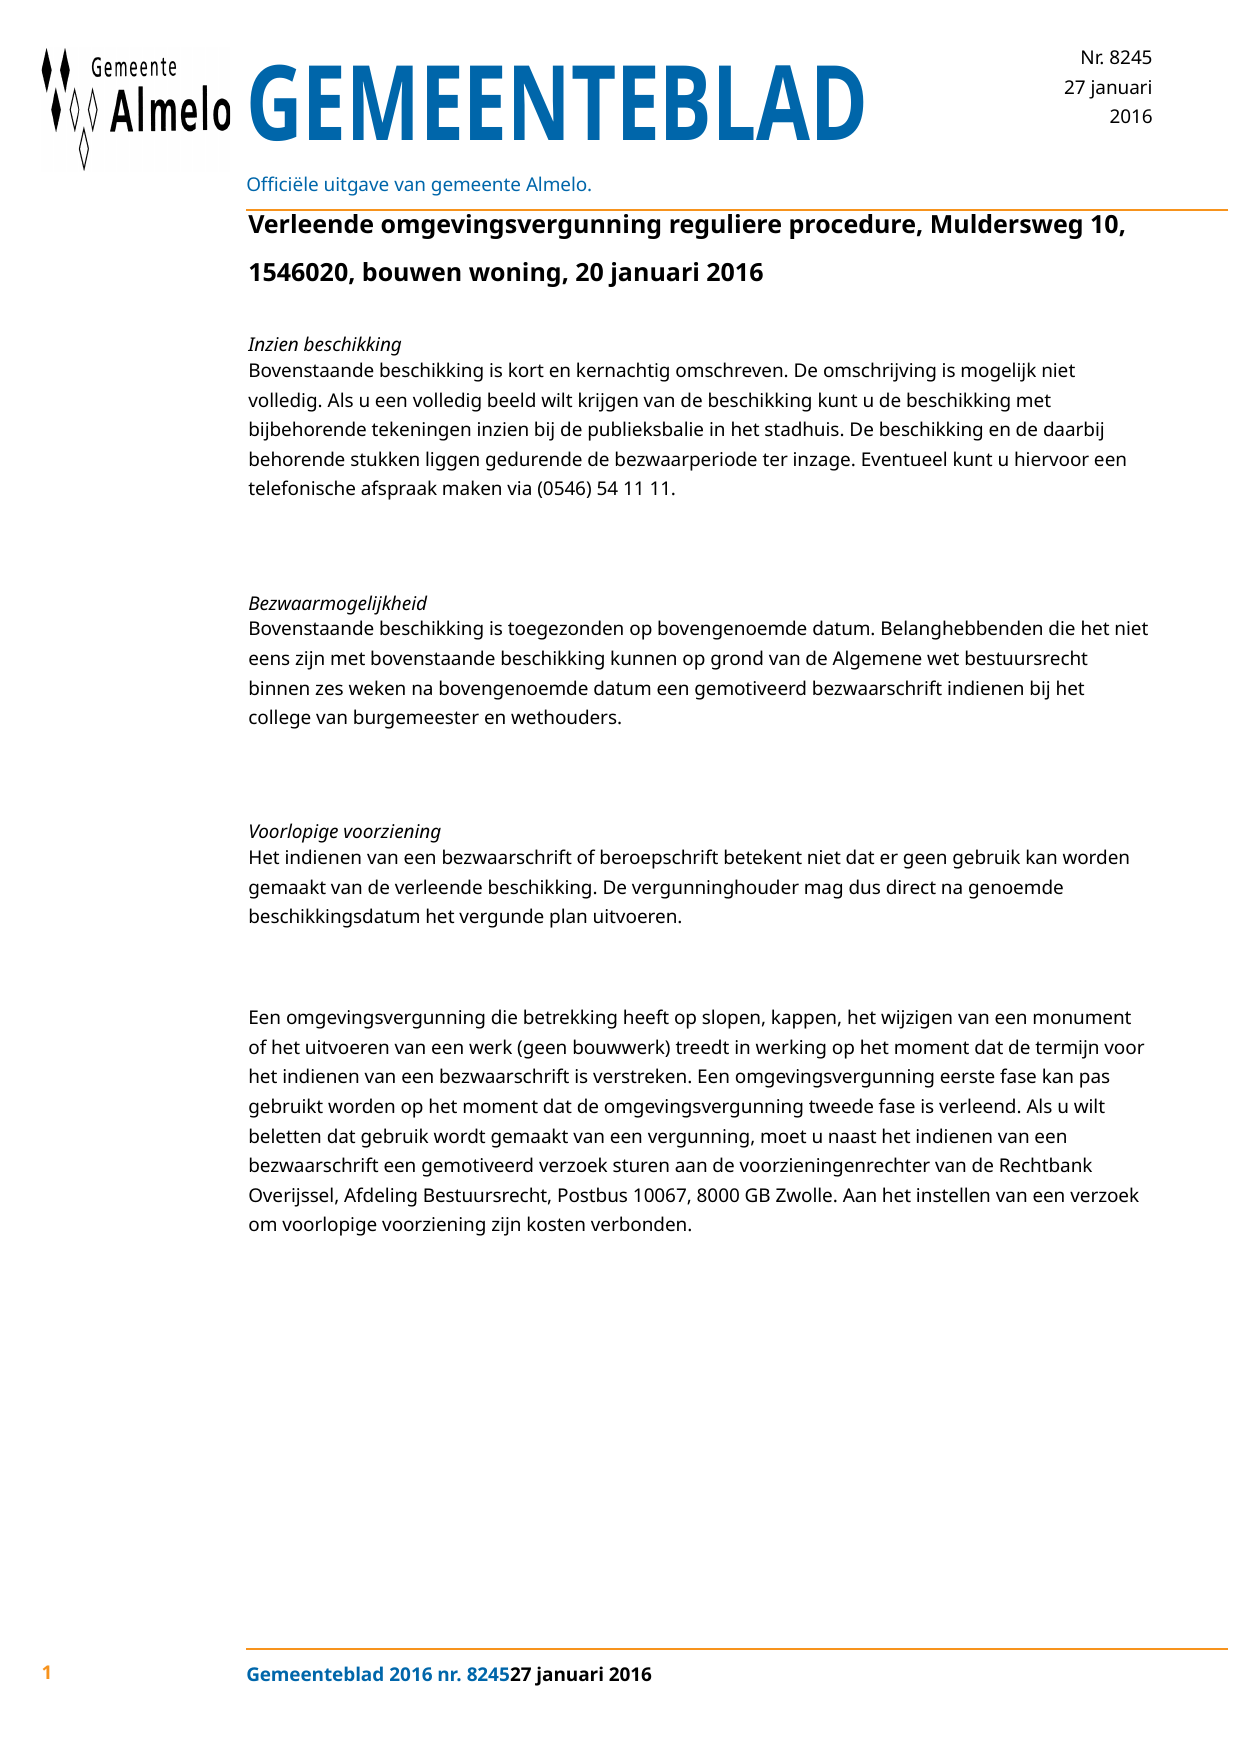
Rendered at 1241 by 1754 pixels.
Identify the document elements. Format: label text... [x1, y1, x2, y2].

text Het indienen van een bezwaarschrift of beroepschrift betekent niet dat er geen gebruik kan worden gemaakt van de verleende beschikking. De vergunninghouder mag dus direct na genoemde beschikkingsdatum het vergunde plan uitvoeren. [248, 844, 1152, 929]
text Verleende omgevingsvergunning reguliere procedure, Muldersweg 10, 1546020, bouwen woning, 20 januari 2016 [248, 211, 1152, 288]
text Bovenstaande beschikking is kort en kernachtig omschreven. De omschrijving is mogelijk niet volledig. Als u een volledig beeld wilt krijgen van de beschikking kunt u de beschikking met bijbehorende tekeningen inzien bij de publieksbalie in het stadhuis. De beschikking en de daarbij behorende stukken liggen gedurende de bezwaarperiode ter inzage. Eventueel kunt u hiervoor een telefonische afspraak maken via (0546) 54 11 11. [248, 357, 1152, 501]
text Een omgevingsvergunning die betrekking heeft op slopen, kappen, het wijzigen van een monument of het uitvoeren van een werk (geen bouwwerk) treedt in werking op het moment dat de termijn voor het indienen van een bezwaarschrift is verstreken. Een omgevingsvergunning eerste fase kan pas gebruikt worden op het moment dat de omgevingsvergunning tweede fase is verleend. Als u wilt beletten dat gebruik wordt gemaakt van een vergunning, moet u naast het indienen van een bezwaarschrift een gemotiveerd verzoek sturen aan de voorzieningenrechter van de Rechtbank Overijssel, Afdeling Bestuursrecht, Postbus 10067, 8000 GB Zwolle. Aan het instellen van een verzoek om voorlopige voorziening zijn kosten verbonden. [248, 1004, 1152, 1237]
text Inzien beschikking [248, 331, 1152, 357]
text Bezwaarmogelijkheid [248, 590, 1152, 616]
picture [41, 47, 231, 172]
text Voorlopige voorziening [248, 819, 1152, 844]
text Bovenstaande beschikking is toegezonden op bovengenoemde datum. Belanghebbenden die het niet eens zijn met bovenstaande beschikking kunnen op grond van de Algemene wet bestuursrecht binnen zes weken na bovengenoemde datum een gemotiveerd bezwaarschrift indienen bij het college van burgemeester en wethouders. [248, 616, 1152, 730]
